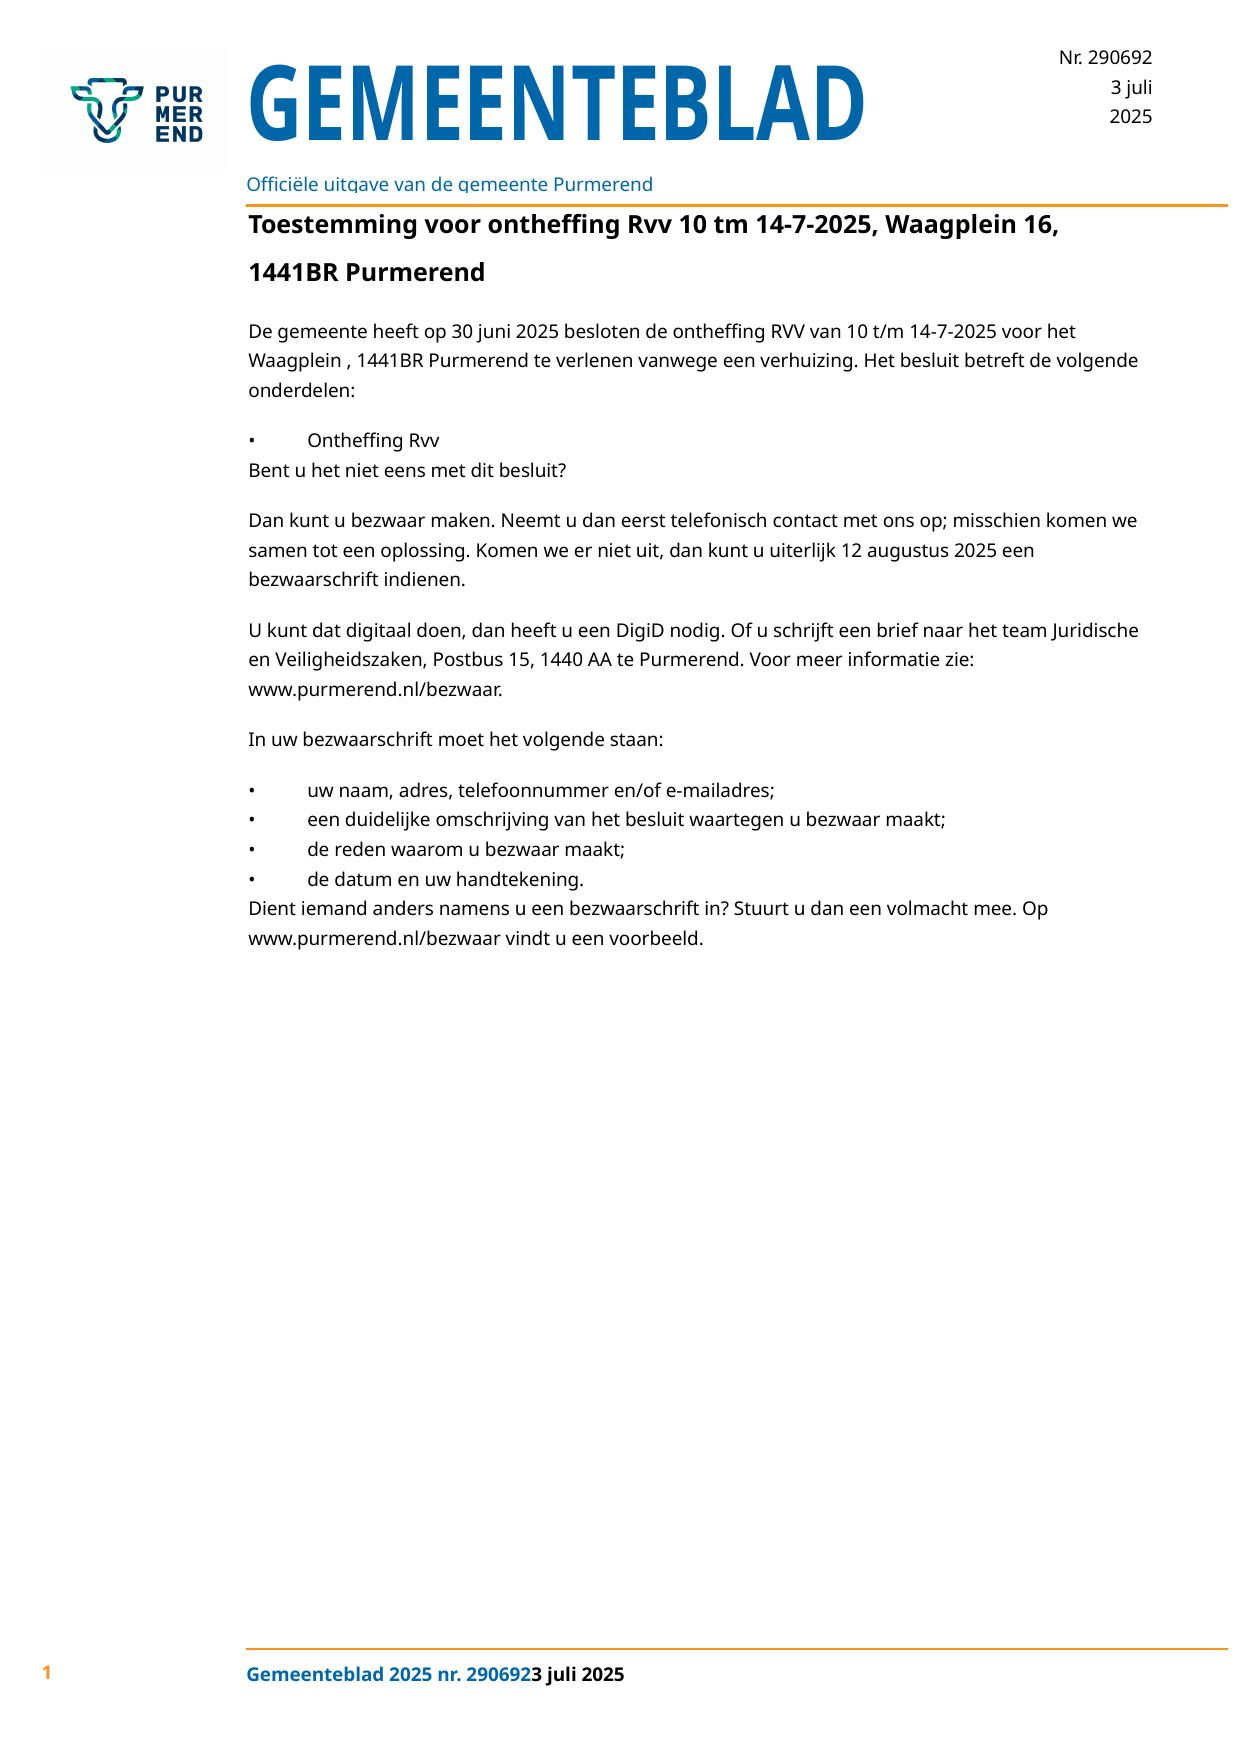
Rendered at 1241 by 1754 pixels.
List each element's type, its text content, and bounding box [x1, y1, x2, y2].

text Dient iemand anders namens u een bezwaarschrift in? Stuurt u dan een volmacht mee. Op www.purmerend.nl/bezwaar vindt u een voorbeeld. [248, 895, 1152, 951]
picture [41, 47, 231, 172]
text De gemeente heeft op 30 juni 2025 besloten de ontheffing RVV van 10 t/m 14-7-2025 voor het Waagplein , 1441BR Purmerend te verlenen vanwege een verhuizing. Het besluit betreft de volgende onderdelen: [248, 318, 1152, 403]
list de datum en uw handtekening. [248, 866, 1152, 892]
list Ontheffing Rvv [248, 427, 1152, 453]
text In uw bezwaarschrift moet het volgende staan: [248, 727, 1152, 752]
text Toestemming voor ontheffing Rvv 10 tm 14-7-2025, Waagplein 16, 1441BR Purmerend [248, 207, 1152, 288]
text U kunt dat digitaal doen, dan heeft u een DigiD nodig. Of u schrijft een brief naar het team Juridische en Veiligheidszaken, Postbus 15, 1440 AA te Purmerend. Voor meer informatie zie: www.purmerend.nl/bezwaar. [248, 617, 1152, 702]
list een duidelijke omschrijving van het besluit waartegen u bezwaar maakt; [248, 807, 1152, 832]
list de reden waarom u bezwaar maakt; [248, 836, 1152, 862]
list uw naam, adres, telefoonnummer en/of e-mailadres; [248, 777, 1152, 803]
text Bent u het niet eens met dit besluit? [248, 457, 1152, 483]
text Dan kunt u bezwaar maken. Neemt u dan eerst telefonisch contact met ons op; misschien komen we samen tot een oplossing. Komen we er niet uit, dan kunt u uiterlijk 12 augustus 2025 een bezwaarschrift indienen. [248, 507, 1152, 592]
